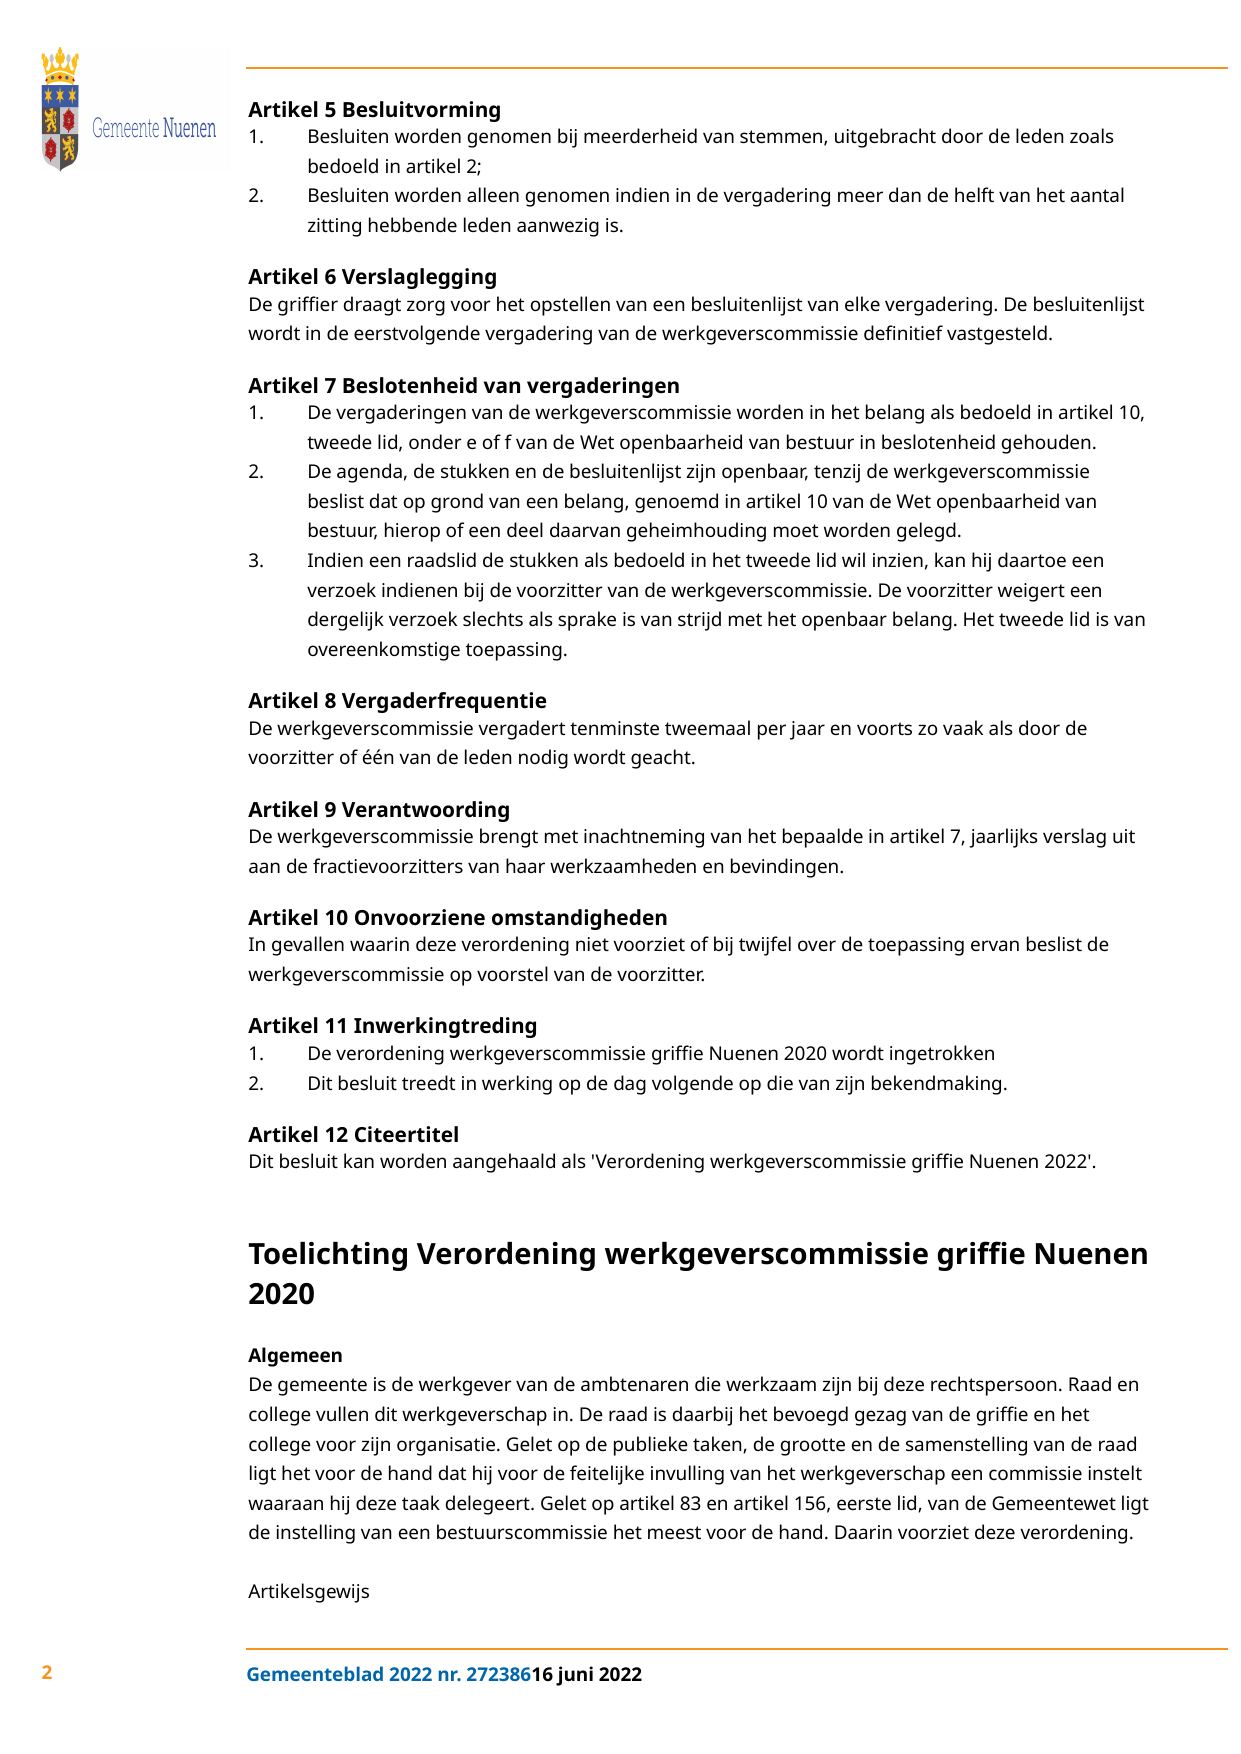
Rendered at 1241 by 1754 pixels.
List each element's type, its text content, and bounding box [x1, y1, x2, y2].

text De gemeente is de werkgever van de ambtenaren die werkzaam zijn bij deze rechtspersoon. Raad en college vullen dit werkgeverschap in. De raad is daarbij het bevoegd gezag van de griffie en het college voor zijn organisatie. Gelet op de publieke taken, de grootte en de samenstelling van de raad ligt het voor de hand dat hij voor de feitelijke invulling van het werkgeverschap een commissie instelt waaraan hij deze taak delegeert. Gelet op artikel 83 en artikel 156, eerste lid, van de Gemeentewet ligt de instelling van een bestuurscommissie het meest voor de hand. Daarin voorziet deze verordening. [248, 1372, 1152, 1545]
picture [41, 47, 231, 172]
list Dit besluit treedt in werking op de dag volgende op die van zijn bekendmaking. [248, 1070, 1152, 1095]
list Besluiten worden genomen bij meerderheid van stemmen, uitgebracht door de leden zoals bedoeld in artikel 2; [248, 123, 1152, 178]
text De werkgeverscommissie brengt met inachtneming van het bepaalde in artikel 7, jaarlijks verslag uit aan de fractievoorzitters van haar werkzaamheden en bevindingen. [248, 823, 1152, 878]
text Dit besluit kan worden aangehaald als 'Verordening werkgeverscommissie griffie Nuenen 2022'. [248, 1148, 1152, 1174]
list De vergaderingen van de werkgeverscommissie worden in het belang als bedoeld in artikel 10, tweede lid, onder e of f van de Wet openbaarheid van bestuur in beslotenheid gehouden. [248, 399, 1152, 454]
text Artikel 12 Citeertitel [248, 1120, 1152, 1148]
text De griffier draagt zorg voor het opstellen van een besluitenlijst van elke vergadering. De besluitenlijst wordt in de eerstvolgende vergadering van de werkgeverscommissie definitief vastgesteld. [248, 291, 1152, 346]
text Artikel 5 Besluitvorming [248, 95, 1152, 123]
text In gevallen waarin deze verordening niet voorziet of bij twijfel over de toepassing ervan beslist de werkgeverscommissie op voorstel van de voorzitter. [248, 932, 1152, 987]
text Artikel 8 Vergaderfrequentie [248, 686, 1152, 715]
list De agenda, de stukken en de besluitenlijst zijn openbaar, tenzij de werkgeverscommissie beslist dat op grond van een belang, genoemd in artikel 10 van de Wet openbaarheid van bestuur, hierop of een deel daarvan geheimhouding moet worden gelegd. [248, 458, 1152, 543]
text Artikelsgewijs [248, 1579, 1152, 1604]
text Artikel 6 Verslaglegging [248, 262, 1152, 291]
text voorzitter of één van de leden nodig wordt geacht. [248, 744, 1152, 770]
list De verordening werkgeverscommissie griffie Nuenen 2020 wordt ingetrokken [248, 1040, 1152, 1066]
text Artikel 9 Verantwoording [248, 795, 1152, 823]
text Artikel 11 Inwerkingtreding [248, 1012, 1152, 1040]
text Algemeen [248, 1342, 1152, 1368]
text Toelichting Verordening werkgeverscommissie griffie Nuenen 2020 [248, 1233, 1152, 1313]
list Besluiten worden alleen genomen indien in de vergadering meer dan de helft van het aantal zitting hebbende leden aanwezig is. [248, 182, 1152, 238]
text De werkgeverscommissie vergadert tenminste tweemaal per jaar en voorts zo vaak als door de [248, 715, 1152, 741]
text Artikel 10 Onvoorziene omstandigheden [248, 903, 1152, 932]
text Artikel 7 Beslotenheid van vergaderingen [248, 371, 1152, 399]
list Indien een raadslid de stukken als bedoeld in het tweede lid wil inzien, kan hij daartoe een verzoek indienen bij de voorzitter van de werkgeverscommissie. De voorzitter weigert een dergelijk verzoek slechts als sprake is van strijd met het openbaar belang. Het tweede lid is van overeenkomstige toepassing. [248, 547, 1152, 662]
